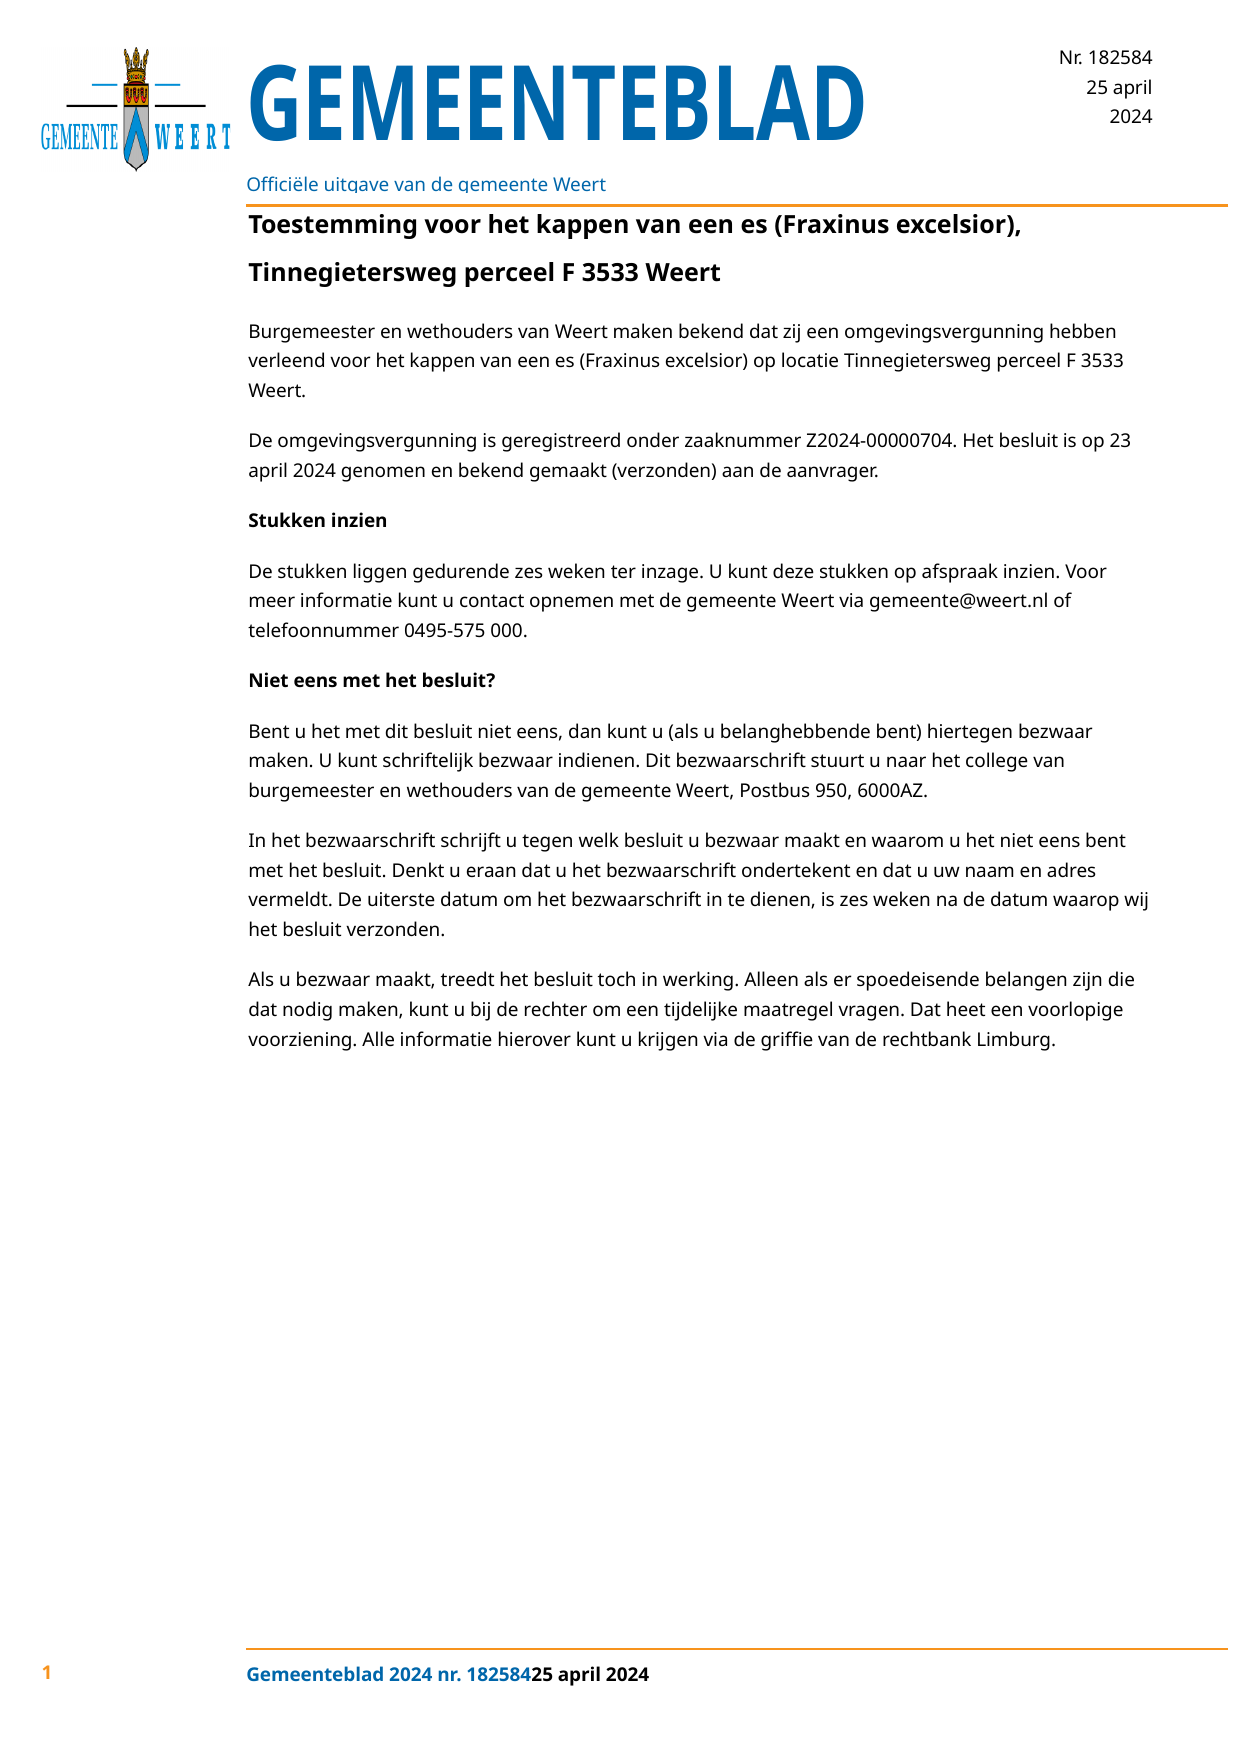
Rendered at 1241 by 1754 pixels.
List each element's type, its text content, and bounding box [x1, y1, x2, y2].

text Stukken inzien [248, 507, 1152, 533]
text In het bezwaarschrift schrijft u tegen welk besluit u bezwaar maakt en waarom u het niet eens bent met het besluit. Denkt u eraan dat u het bezwaarschrift ondertekent en dat u uw naam en adres vermeldt. De uiterste datum om het bezwaarschrift in te dienen, is zes weken na de datum waarop wij het besluit verzonden. [248, 827, 1152, 942]
text Als u bezwaar maakt, treedt het besluit toch in werking. Alleen als er spoedeisende belangen zijn die dat nodig maken, kunt u bij de rechter om een tijdelijke maatregel vragen. Dat heet een voorlopige voorziening. Alle informatie hierover kunt u krijgen via de griffie van de rechtbank Limburg. [248, 967, 1152, 1052]
text Bent u het met dit besluit niet eens, dan kunt u (als u belanghebbende bent) hiertegen bezwaar maken. U kunt schriftelijk bezwaar indienen. Dit bezwaarschrift stuurt u naar het college van burgemeester en wethouders van de gemeente Weert, Postbus 950, 6000AZ. [248, 718, 1152, 803]
text De stukken liggen gedurende zes weken ter inzage. U kunt deze stukken op afspraak inzien. Voor meer informatie kunt u contact opnemen met de gemeente Weert via gemeente@weert.nl of telefoonnummer 0495-575 000. [248, 558, 1152, 643]
picture [41, 47, 231, 172]
text De omgevingsvergunning is geregistreerd onder zaaknummer Z2024-00000704. Het besluit is op 23 april 2024 genomen en bekend gemaakt (verzonden) aan de aanvrager. [248, 427, 1152, 483]
text Burgemeester en wethouders van Weert maken bekend dat zij een omgevingsvergunning hebben verleend voor het kappen van een es (Fraxinus excelsior) op locatie Tinnegietersweg perceel F 3533 Weert. [248, 318, 1152, 403]
text Niet eens met het besluit? [248, 667, 1152, 693]
text Toestemming voor het kappen van een es (Fraxinus excelsior), Tinnegietersweg perceel F 3533 Weert [248, 207, 1152, 288]
